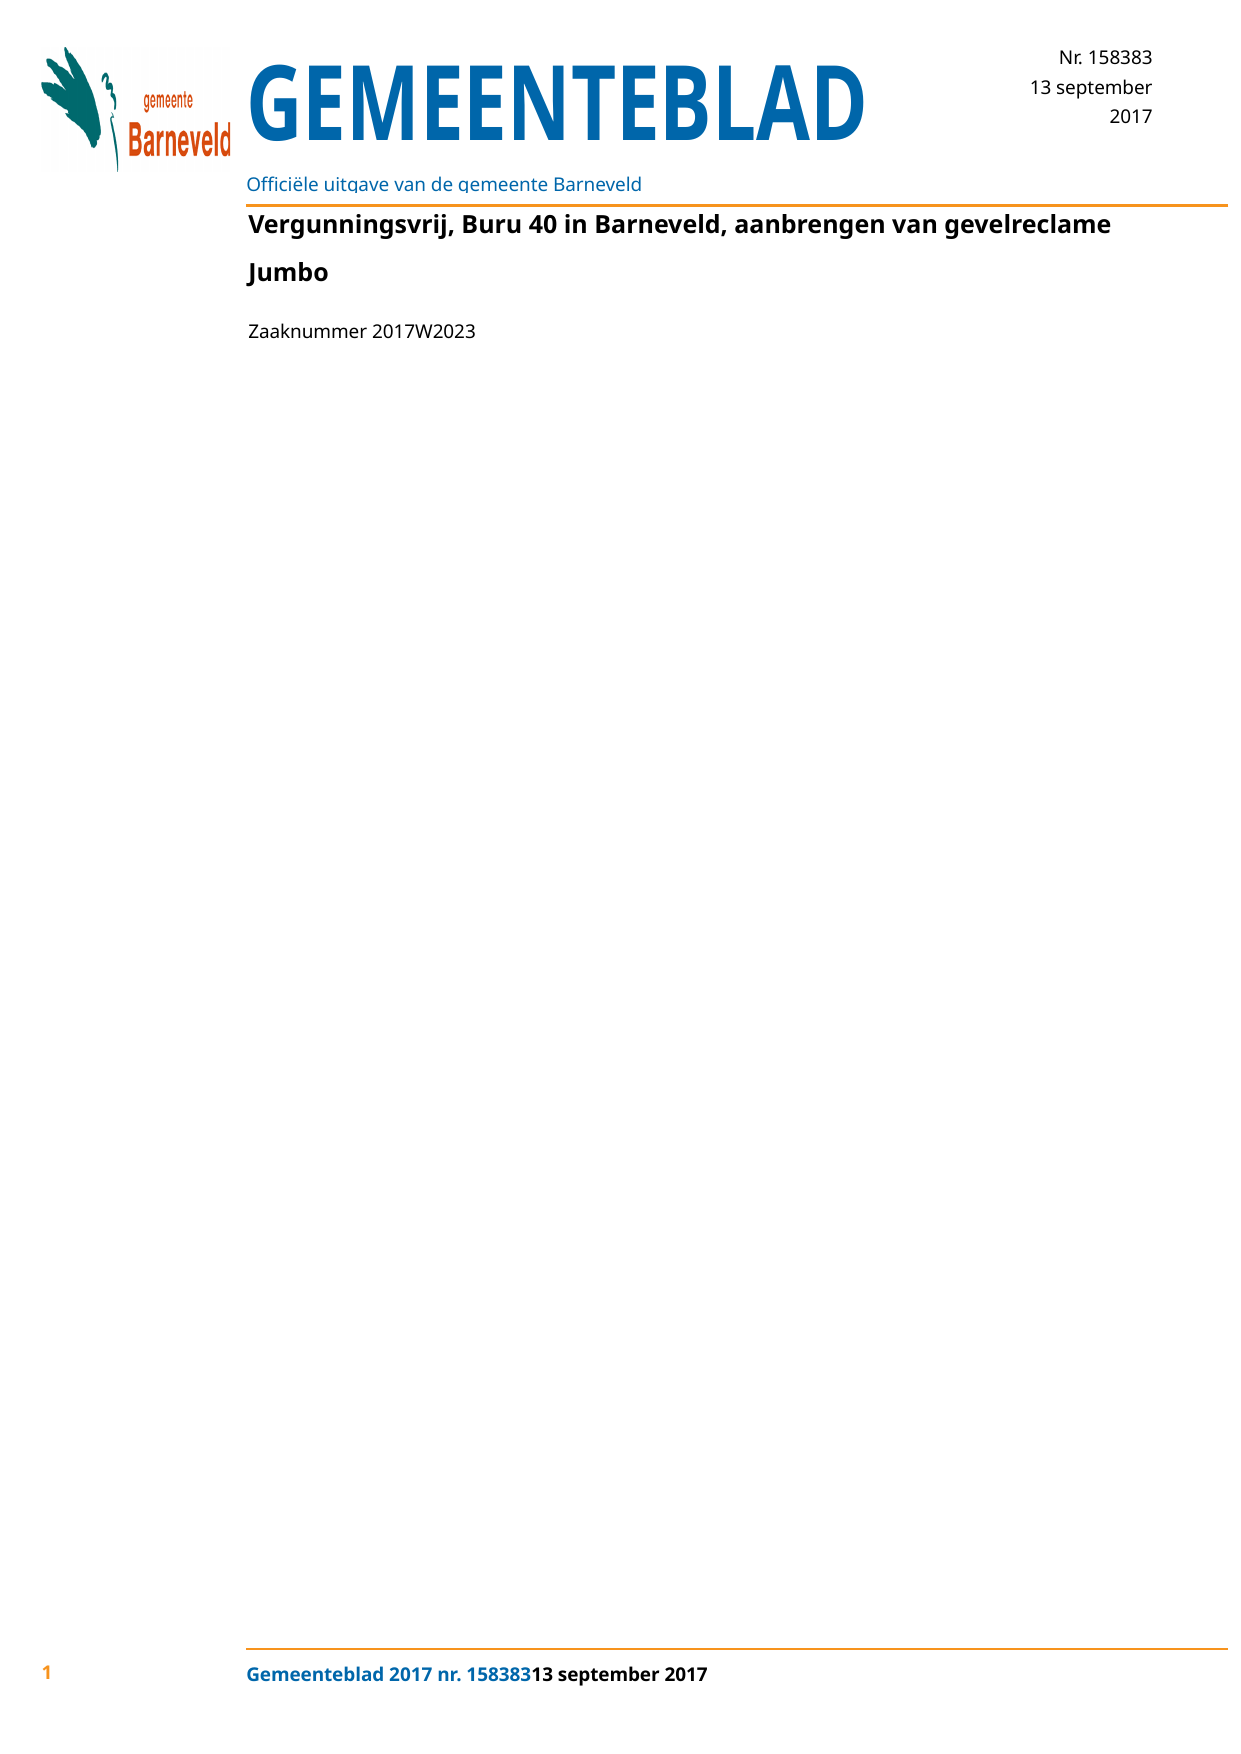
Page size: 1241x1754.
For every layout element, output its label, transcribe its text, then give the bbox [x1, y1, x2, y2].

text Vergunningsvrij, Buru 40 in Barneveld, aanbrengen van gevelreclame Jumbo [248, 207, 1152, 288]
text Zaaknummer 2017W2023 [248, 318, 1152, 344]
picture [41, 47, 231, 172]
